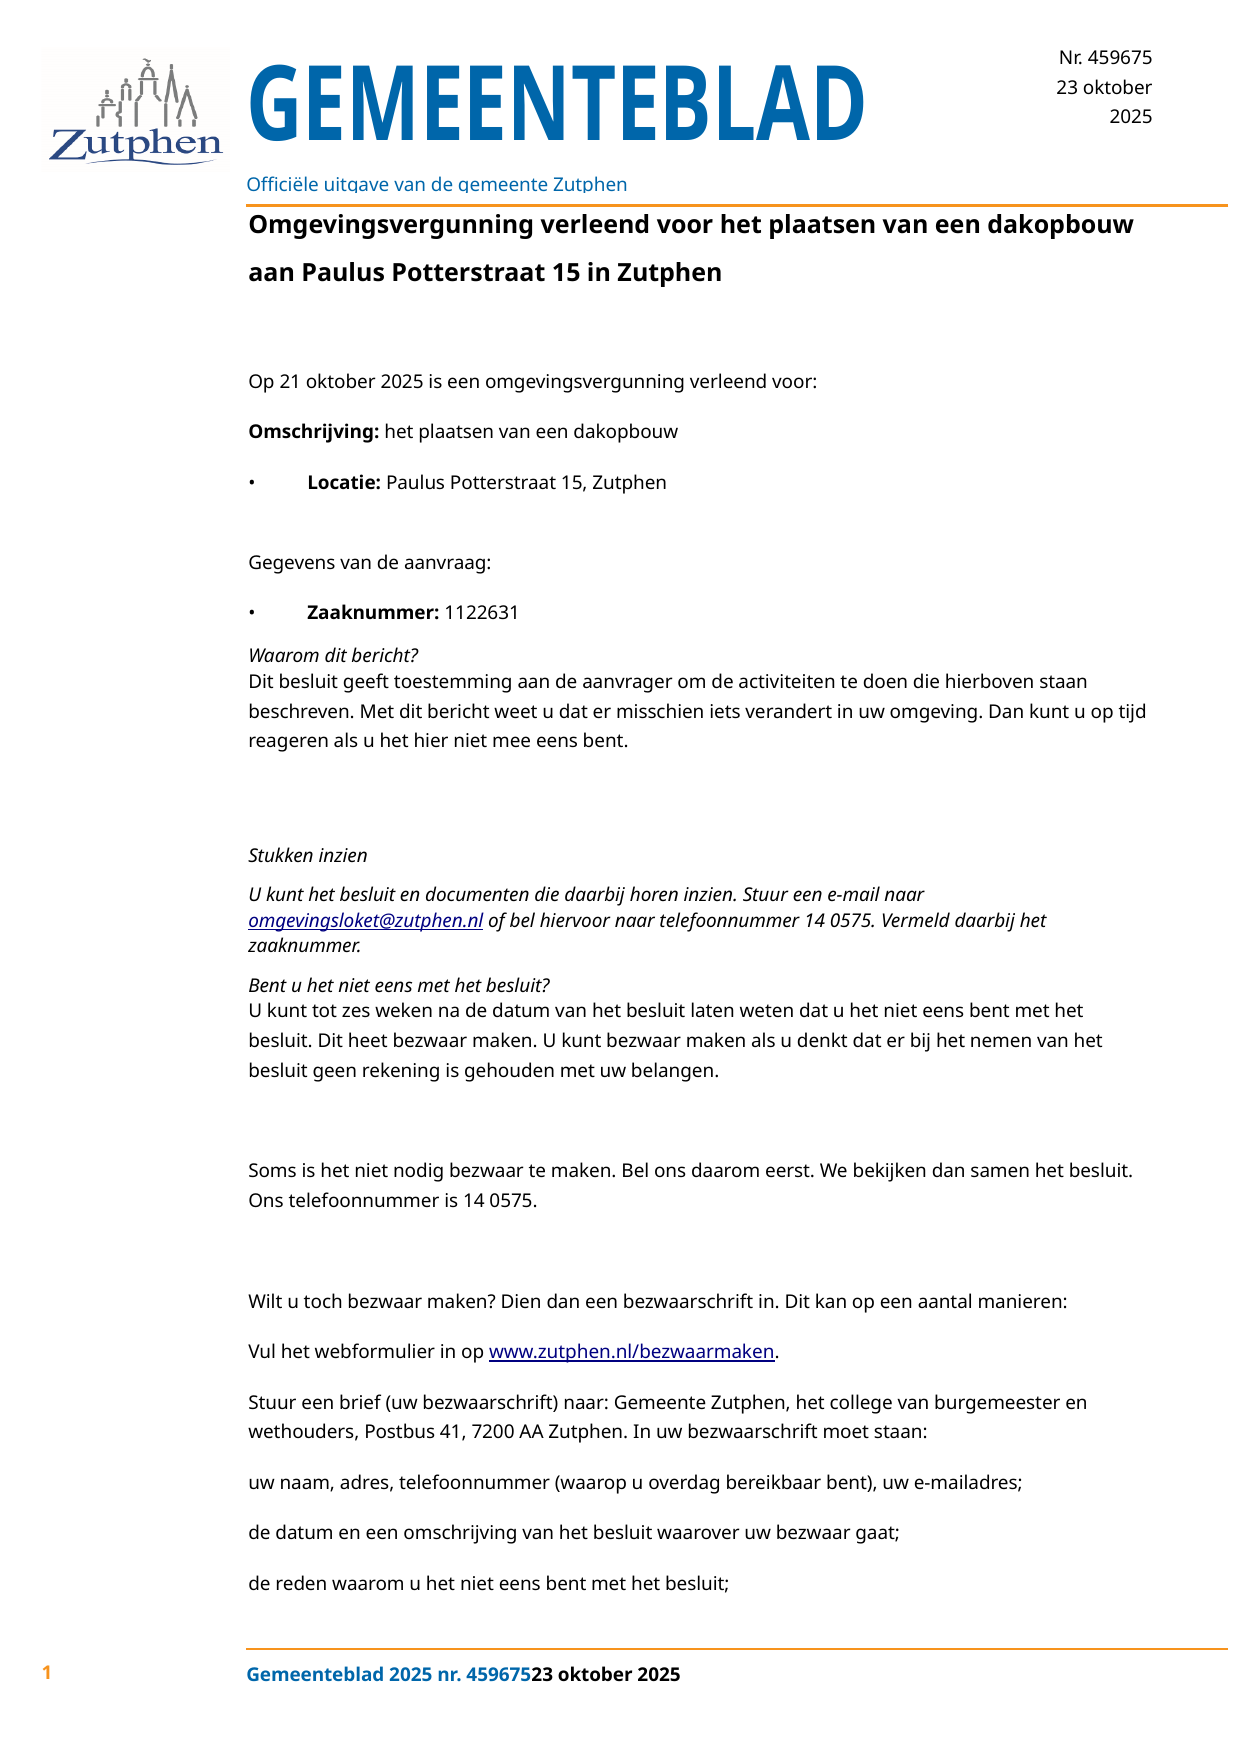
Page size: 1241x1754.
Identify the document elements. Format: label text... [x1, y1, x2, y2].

text Vul het webformulier in op www.zutphen.nl/bezwaarmaken. [248, 1338, 1152, 1364]
text U kunt het besluit en documenten die daarbij horen inzien. Stuur een e-mail naar omgevingsloket@zutphen.nl of bel hiervoor naar telefoonnummer 14 0575. Vermeld daarbij het zaaknummer. [248, 881, 1152, 958]
text uw naam, adres, telefoonnummer (waarop u overdag bereikbaar bent), uw e-mailadres; [248, 1469, 1152, 1495]
text Waarom dit bericht? [248, 643, 1152, 668]
text Stuur een brief (uw bezwaarschrift) naar: Gemeente Zutphen, het college van burgemeester en wethouders, Postbus 41, 7200 AA Zutphen. In uw bezwaarschrift moet staan: [248, 1389, 1152, 1444]
list Zaaknummer: 1122631 [248, 599, 1152, 625]
text Soms is het niet nodig bezwaar te maken. Bel ons daarom eerst. We bekijken dan samen het besluit. Ons telefoonnummer is 14 0575. [248, 1158, 1152, 1213]
picture [41, 47, 231, 172]
text Op 21 oktober 2025 is een omgevingsvergunning verleend voor: [248, 368, 1152, 394]
text de datum en een omschrijving van het besluit waarover uw bezwaar gaat; [248, 1519, 1152, 1545]
text de reden waarom u het niet eens bent met het besluit; [248, 1570, 1152, 1596]
text U kunt tot zes weken na de datum van het besluit laten weten dat u het niet eens bent met het besluit. Dit heet bezwaar maken. U kunt bezwaar maken als u denkt dat er bij het nemen van het besluit geen rekening is gehouden met uw belangen. [248, 998, 1152, 1083]
list Locatie: Paulus Potterstraat 15, Zutphen [248, 469, 1152, 495]
text Bent u het niet eens met het besluit? [248, 972, 1152, 998]
text Dit besluit geeft toestemming aan de aanvrager om de activiteiten te doen die hierboven staan beschreven. Met dit bericht weet u dat er misschien iets verandert in uw omgeving. Dan kunt u op tijd reageren als u het hier niet mee eens bent. [248, 668, 1152, 753]
text Gegevens van de aanvraag: [248, 549, 1152, 575]
text Wilt u toch bezwaar maken? Dien dan een bezwaarschrift in. Dit kan op een aantal manieren: [248, 1288, 1152, 1314]
text Omgevingsvergunning verleend voor het plaatsen van een dakopbouw aan Paulus Potterstraat 15 in Zutphen [248, 207, 1152, 288]
text Omschrijving: het plaatsen van een dakopbouw [248, 419, 1152, 444]
text Stukken inzien [248, 842, 1152, 868]
